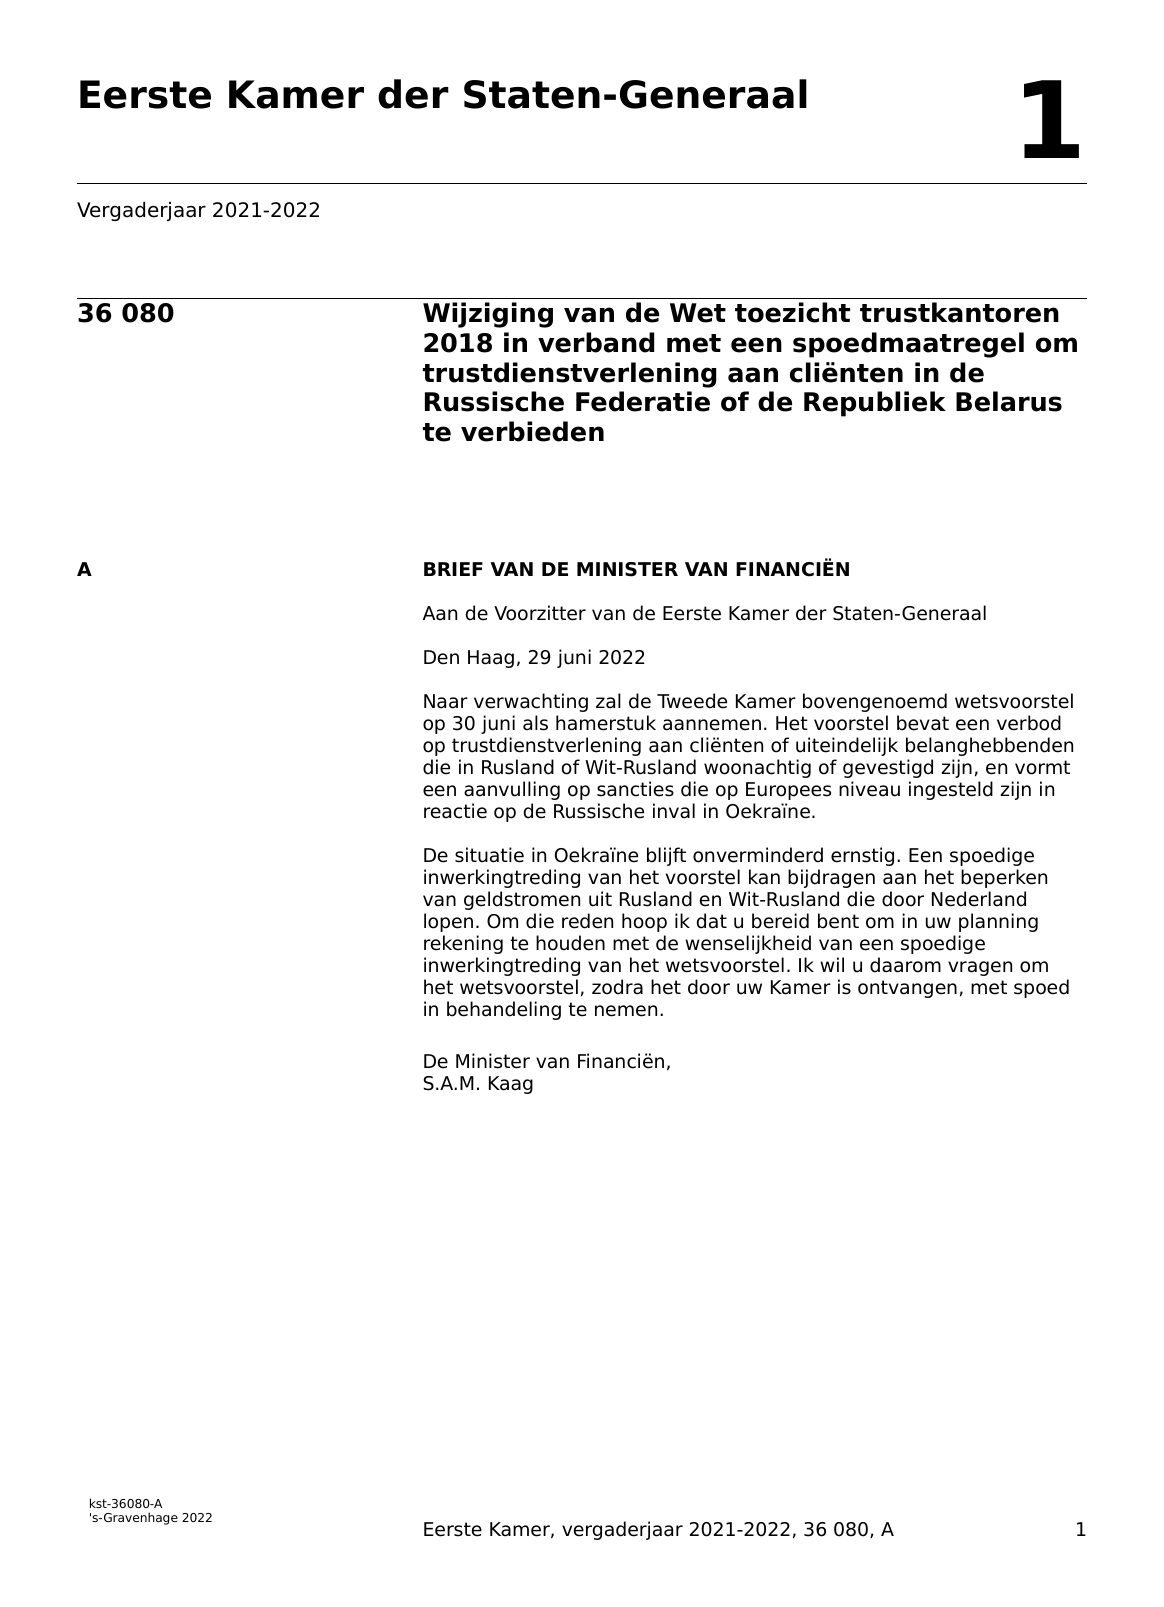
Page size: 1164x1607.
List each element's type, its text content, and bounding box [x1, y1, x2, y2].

table_header Eerste Kamer der Staten-Generaal [77, 59, 886, 183]
subtitle A BRIEF VAN DE MINISTER VAN FINANCIËN [77, 558, 1087, 580]
text Aan de Voorzitter van de Eerste Kamer der Staten-Generaal [422, 603, 1087, 624]
text kst-36080-A [88, 1497, 323, 1511]
text Naar verwachting zal de Tweede Kamer bovengenoemd wetsvoorstel op 30 juni als hamerstuk aannemen. Het voorstel bevat een verbod op trustdienstverlening aan cliënten of uiteindelijk belanghebbenden die in Rusland of Wit-Rusland woonachtig of gevestigd zijn, en vormt een aanvulling op sancties die op Europees niveau ingesteld zijn in reactie op de Russische inval in Oekraïne. [422, 691, 1087, 823]
subtitle 36 080 Wijziging van de Wet toezicht trustkantoren 2018 in verband met een spoedmaatregel om trustdienstverlening aan cliënten in de Russische Federatie of de Republiek Belarus te verbieden [77, 299, 1087, 447]
text De Minister van Financiën, S.A.M. Kaag [422, 1051, 1087, 1095]
text De situatie in Oekraïne blijft onverminderd ernstig. Een spoedige inwerkingtreding van het voorstel kan bijdragen aan het beperken van geldstromen uit Rusland en Wit-Rusland die door Nederland lopen. Om die reden hoop ik dat u bereid bent om in uw planning rekening te houden met de wenselijkheid van een spoedige inwerkingtreding van het wetsvoorstel. Ik wil u daarom vragen om het wetsvoorstel, zodra het door uw Kamer is ontvangen, met spoed in behandeling te nemen. [422, 845, 1087, 1021]
table_cell Vergaderjaar 2021-2022 [77, 184, 1087, 298]
text Den Haag, 29 juni 2022 [422, 647, 1087, 669]
table_header 1 [886, 59, 1087, 183]
text 's-Gravenhage 2022 [88, 1511, 323, 1525]
